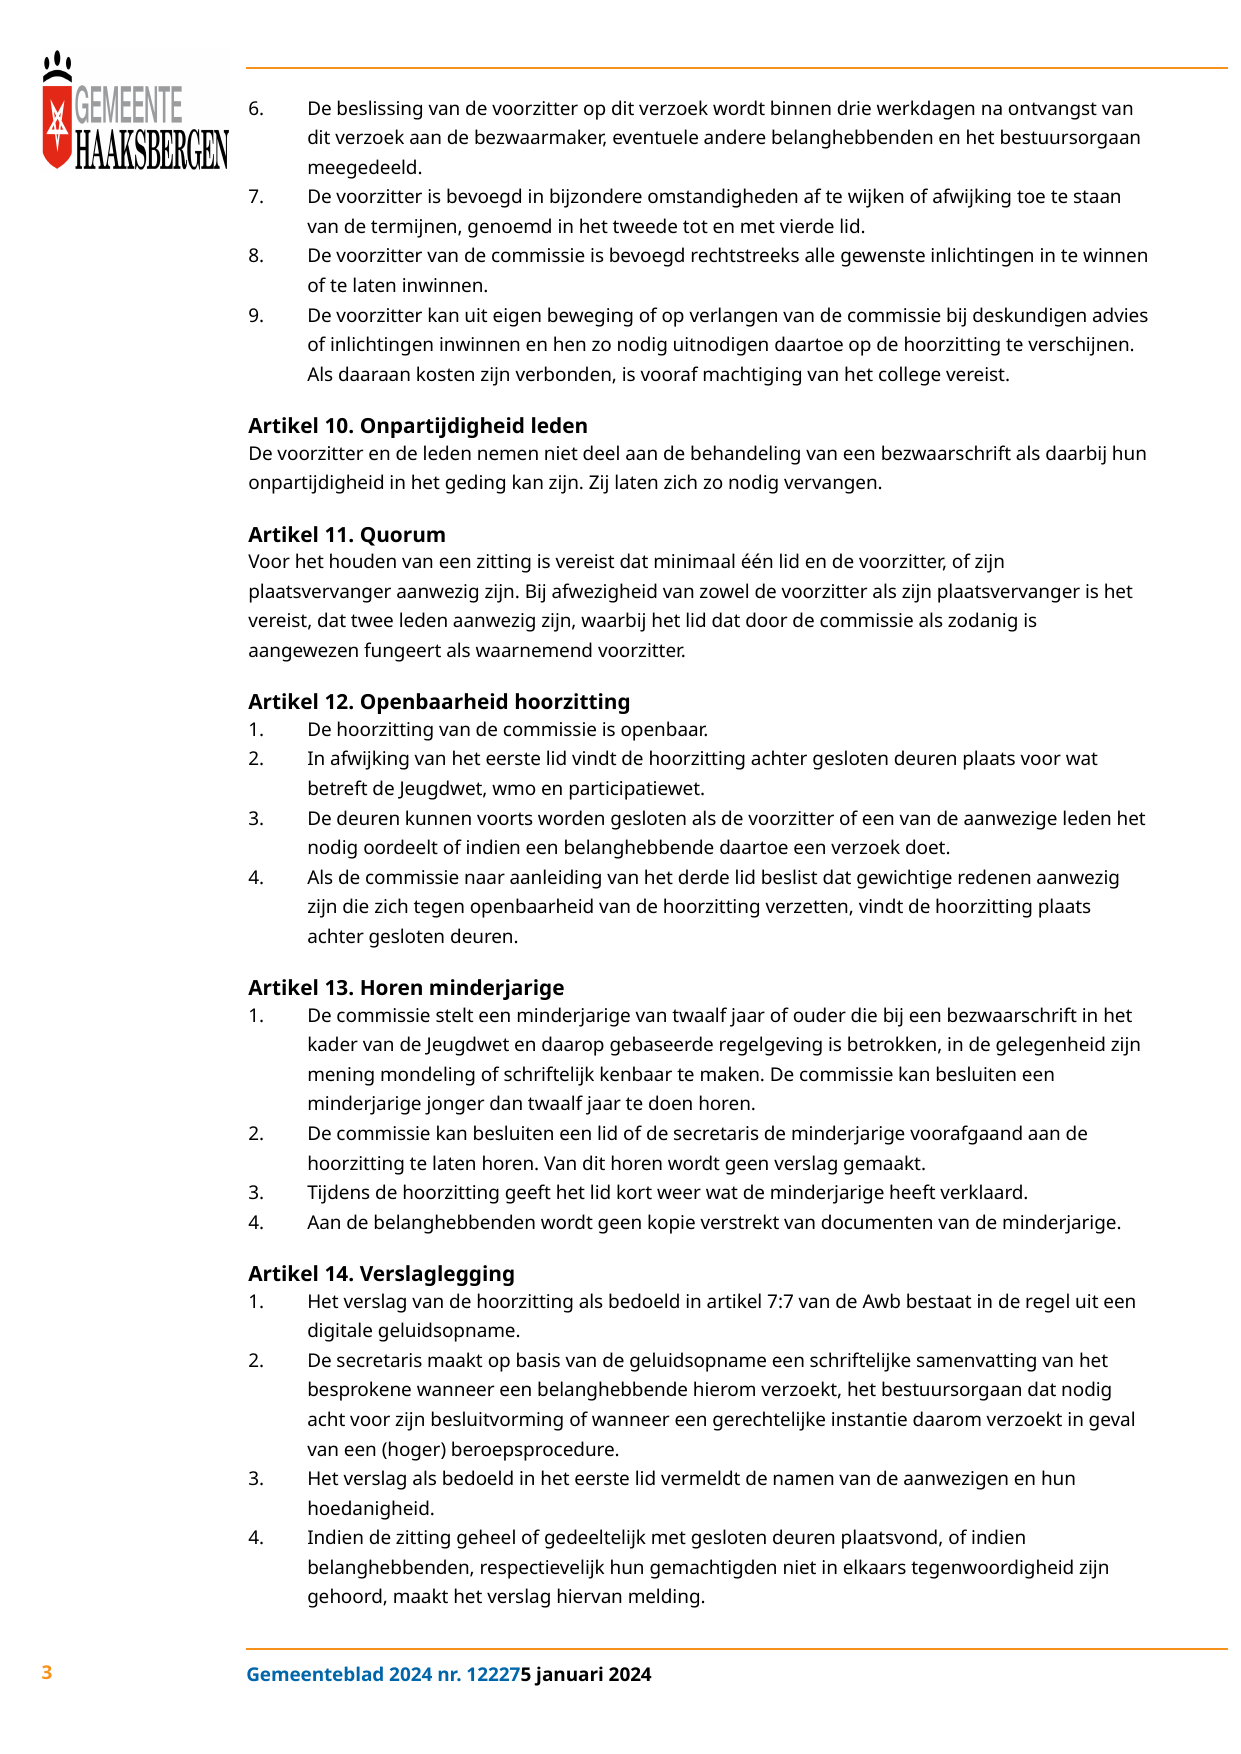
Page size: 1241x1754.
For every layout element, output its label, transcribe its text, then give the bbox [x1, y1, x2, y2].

list De beslissing van de voorzitter op dit verzoek wordt binnen drie werkdagen na ontvangst van dit verzoek aan de bezwaarmaker, eventuele andere belanghebbenden en het bestuursorgaan meegedeeld. [248, 95, 1152, 180]
list De voorzitter is bevoegd in bijzondere omstandigheden af te wijken of afwijking toe te staan van de termijnen, genoemd in het tweede tot en met vierde lid. [248, 183, 1152, 239]
list De voorzitter van de commissie is bevoegd rechtstreeks alle gewenste inlichtingen in te winnen of te laten inwinnen. [248, 243, 1152, 298]
list Indien de zitting geheel of gedeeltelijk met gesloten deuren plaatsvond, of indien belanghebbenden, respectievelijk hun gemachtigden niet in elkaars tegenwoordigheid zijn gehoord, maakt het verslag hiervan melding. [248, 1524, 1152, 1609]
list De deuren kunnen voorts worden gesloten als de voorzitter of een van de aanwezige leden het nodig oordeelt of indien een belanghebbende daartoe een verzoek doet. [248, 805, 1152, 860]
text Voor het houden van een zitting is vereist dat minimaal één lid en de voorzitter, of zijn plaatsvervanger aanwezig zijn. Bij afwezigheid van zowel de voorzitter als zijn plaatsvervanger is het vereist, dat twee leden aanwezig zijn, waarbij het lid dat door de commissie als zodanig is aangewezen fungeert als waarnemend voorzitter. [248, 548, 1152, 663]
list De voorzitter kan uit eigen beweging of op verlangen van de commissie bij deskundigen advies of inlichtingen inwinnen en hen zo nodig uitnodigen daartoe op de hoorzitting te verschijnen. Als daaraan kosten zijn verbonden, is vooraf machtiging van het college vereist. [248, 302, 1152, 387]
list Als de commissie naar aanleiding van het derde lid beslist dat gewichtige redenen aanwezig zijn die zich tegen openbaarheid van de hoorzitting verzetten, vindt de hoorzitting plaats achter gesloten deuren. [248, 864, 1152, 949]
picture [41, 47, 231, 172]
text Artikel 13. Horen minderjarige [248, 973, 1152, 1002]
text De voorzitter en de leden nemen niet deel aan de behandeling van een bezwaarschrift als daarbij hun onpartijdigheid in het geding kan zijn. Zij laten zich zo nodig vervangen. [248, 440, 1152, 495]
list De commissie kan besluiten een lid of de secretaris de minderjarige voorafgaand aan de hoorzitting te laten horen. Van dit horen wordt geen verslag gemaakt. [248, 1120, 1152, 1176]
list In afwijking van het eerste lid vindt de hoorzitting achter gesloten deuren plaats voor wat betreft de Jeugdwet, wmo en participatiewet. [248, 746, 1152, 801]
list De hoorzitting van de commissie is openbaar. [248, 716, 1152, 742]
text Artikel 11. Quorum [248, 520, 1152, 548]
list Het verslag van de hoorzitting als bedoeld in artikel 7:7 van de Awb bestaat in de regel uit een digitale geluidsopname. [248, 1288, 1152, 1343]
text Artikel 10. Onpartijdigheid leden [248, 411, 1152, 440]
list Tijdens de hoorzitting geeft het lid kort weer wat de minderjarige heeft verklaard. [248, 1179, 1152, 1205]
list De secretaris maakt op basis van de geluidsopname een schriftelijke samenvatting van het besprokene wanneer een belanghebbende hierom verzoekt, het bestuursorgaan dat nodig acht voor zijn besluitvorming of wanneer een gerechtelijke instantie daarom verzoekt in geval van een (hoger) beroepsprocedure. [248, 1347, 1152, 1461]
list Het verslag als bedoeld in het eerste lid vermeldt de namen van de aanwezigen en hun hoedanigheid. [248, 1465, 1152, 1521]
text Artikel 14. Verslaglegging [248, 1259, 1152, 1288]
text Artikel 12. Openbaarheid hoorzitting [248, 687, 1152, 716]
list De commissie stelt een minderjarige van twaalf jaar of ouder die bij een bezwaarschrift in het kader van de Jeugdwet en daarop gebaseerde regelgeving is betrokken, in de gelegenheid zijn mening mondeling of schriftelijk kenbaar te maken. De commissie kan besluiten een minderjarige jonger dan twaalf jaar te doen horen. [248, 1002, 1152, 1116]
list Aan de belanghebbenden wordt geen kopie verstrekt van documenten van de minderjarige. [248, 1209, 1152, 1235]
